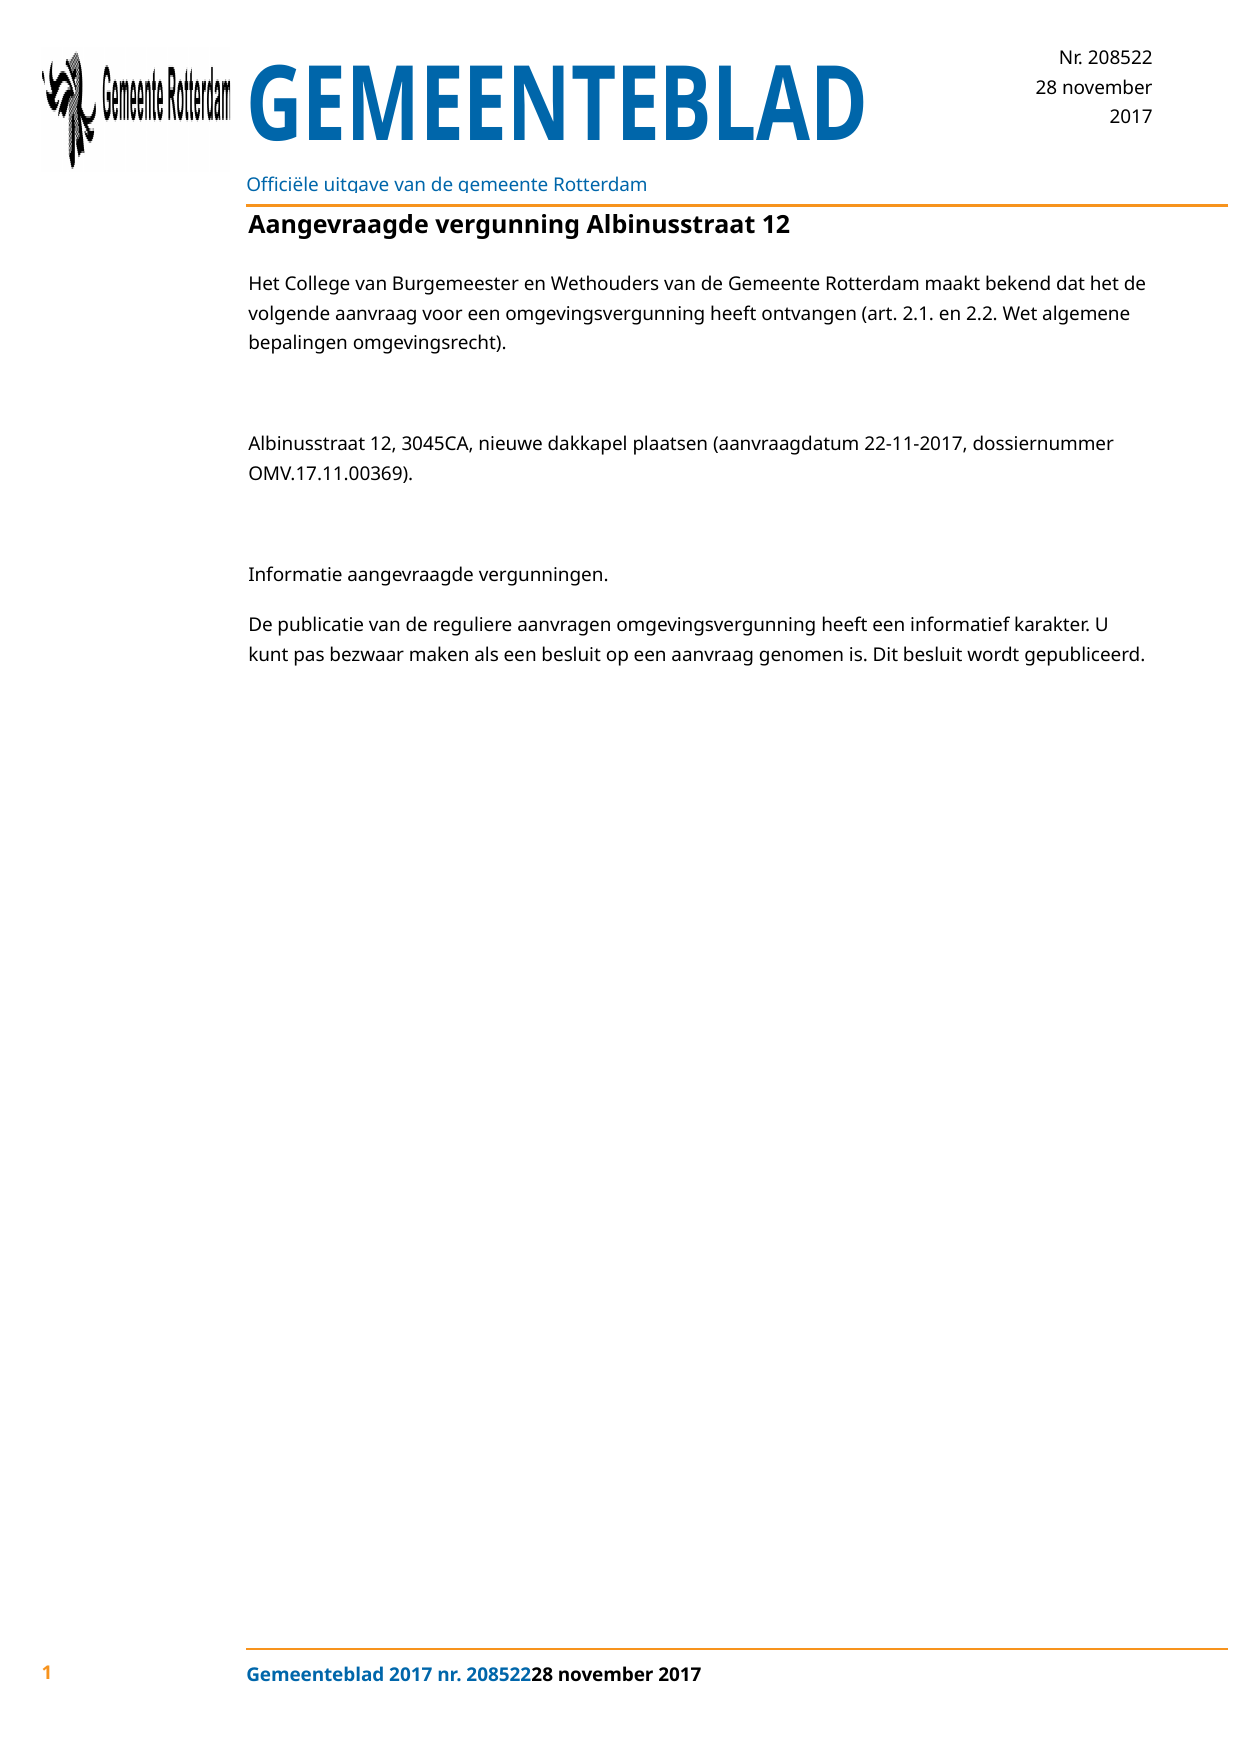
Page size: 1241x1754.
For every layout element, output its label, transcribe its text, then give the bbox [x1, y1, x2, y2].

picture [41, 47, 231, 172]
text Albinusstraat 12, 3045CA, nieuwe dakkapel plaatsen (aanvraagdatum 22-11-2017, dossiernummer OMV.17.11.00369). [248, 430, 1152, 486]
text Aangevraagde vergunning Albinusstraat 12 [248, 207, 1152, 241]
text Het College van Burgemeester en Wethouders van de Gemeente Rotterdam maakt bekend dat het de volgende aanvraag voor een omgevingsvergunning heeft ontvangen (art. 2.1. en 2.2. Wet algemene bepalingen omgevingsrecht). [248, 270, 1152, 355]
text Informatie aangevraagde vergunningen. [248, 561, 1152, 586]
text De publicatie van de reguliere aanvragen omgevingsvergunning heeft een informatief karakter. U kunt pas bezwaar maken als een besluit op een aanvraag genomen is. Dit besluit wordt gepubliceerd. [248, 611, 1152, 666]
